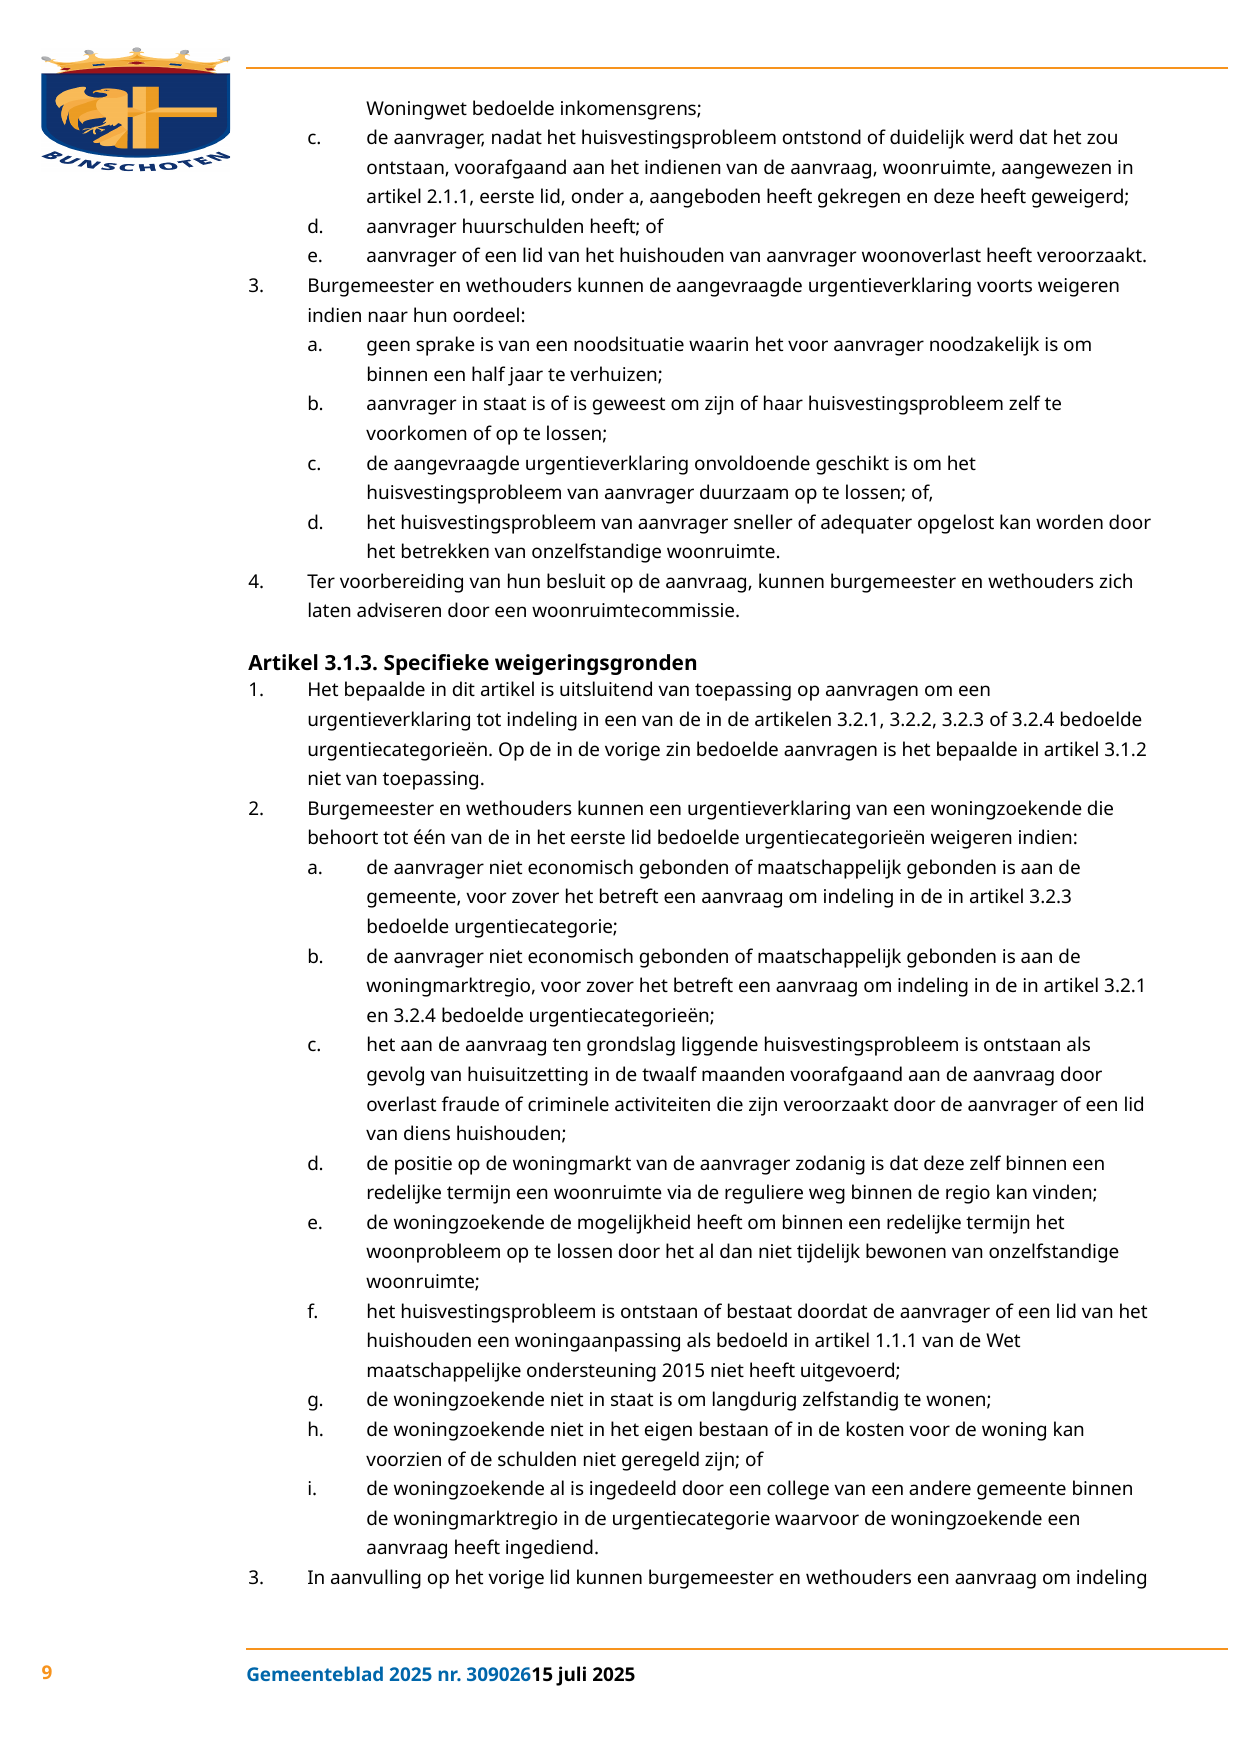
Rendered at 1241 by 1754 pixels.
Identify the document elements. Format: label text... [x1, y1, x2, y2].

list het huisvestingsprobleem van aanvrager sneller of adequater opgelost kan worden door het betrekken van onzelfstandige woonruimte. [307, 509, 1152, 564]
list Het bepaalde in dit artikel is uitsluitend van toepassing op aanvragen om een urgentieverklaring tot indeling in een van de in de artikelen 3.2.1, 3.2.2, 3.2.3 of 3.2.4 bedoelde urgentiecategorieën. Op de in de vorige zin bedoelde aanvragen is het bepaalde in artikel 3.1.2 niet van toepassing. [248, 677, 1152, 791]
list Ter voorbereiding van hun besluit op de aanvraag, kunnen burgemeester en wethouders zich laten adviseren door een woonruimtecommissie. [248, 568, 1152, 623]
list de woningzoekende niet in staat is om langdurig zelfstandig te wonen; [307, 1387, 1152, 1412]
list de aangevraagde urgentieverklaring onvoldoende geschikt is om het huisvestingsprobleem van aanvrager duurzaam op te lossen; of, [307, 450, 1152, 505]
list de woningzoekende niet in het eigen bestaan of in de kosten voor de woning kan voorzien of de schulden niet geregeld zijn; of [307, 1416, 1152, 1471]
list aanvrager of een lid van het huishouden van aanvrager woonoverlast heeft veroorzaakt. [307, 243, 1152, 268]
list de woningzoekende de mogelijkheid heeft om binnen een redelijke termijn het woonprobleem op te lossen door het al dan niet tijdelijk bewonen van onzelfstandige woonruimte; [307, 1209, 1152, 1294]
list aanvrager huurschulden heeft; of [307, 213, 1152, 239]
list het aan de aanvraag ten grondslag liggende huisvestingsprobleem is ontstaan als gevolg van huisuitzetting in de twaalf maanden voorafgaand aan de aanvraag door overlast fraude of criminele activiteiten die zijn veroorzaakt door de aanvrager of een lid van diens huishouden; [307, 1032, 1152, 1146]
list de aanvrager, nadat het huisvestingsprobleem ontstond of duidelijk werd dat het zou ontstaan, voorafgaand aan het indienen van de aanvraag, woonruimte, aangewezen in artikel 2.1.1, eerste lid, onder a, aangeboden heeft gekregen en deze heeft geweigerd; [307, 124, 1152, 209]
list de woningzoekende al is ingedeeld door een college van een andere gemeente binnen de woningmarktregio in de urgentiecategorie waarvoor de woningzoekende een aanvraag heeft ingediend. [307, 1475, 1152, 1560]
list In aanvulling op het vorige lid kunnen burgemeester en wethouders een aanvraag om indeling [248, 1564, 1152, 1590]
list de positie op de woningmarkt van de aanvrager zodanig is dat deze zelf binnen een redelijke termijn een woonruimte via de reguliere weg binnen de regio kan vinden; [307, 1150, 1152, 1205]
list Burgemeester en wethouders kunnen een urgentieverklaring van een woningzoekende die behoort tot één van de in het eerste lid bedoelde urgentiecategorieën weigeren indien: [248, 795, 1152, 850]
list de aanvrager niet economisch gebonden of maatschappelijk gebonden is aan de woningmarktregio, voor zover het betreft een aanvraag om indeling in de in artikel 3.2.1 en 3.2.4 bedoelde urgentiecategorieën; [307, 943, 1152, 1028]
list Woningwet bedoelde inkomensgrens; [307, 95, 1152, 121]
list geen sprake is van een noodsituatie waarin het voor aanvrager noodzakelijk is om binnen een half jaar te verhuizen; [307, 331, 1152, 387]
list het huisvestingsprobleem is ontstaan of bestaat doordat de aanvrager of een lid van het huishouden een woningaanpassing als bedoeld in artikel 1.1.1 van de Wet maatschappelijke ondersteuning 2015 niet heeft uitgevoerd; [307, 1298, 1152, 1383]
list de aanvrager niet economisch gebonden of maatschappelijk gebonden is aan de gemeente, voor zover het betreft een aanvraag om indeling in de in artikel 3.2.3 bedoelde urgentiecategorie; [307, 854, 1152, 939]
text Artikel 3.1.3. Specifieke weigeringsgronden [248, 648, 1152, 677]
list Burgemeester en wethouders kunnen de aangevraagde urgentieverklaring voorts weigeren indien naar hun oordeel: [248, 272, 1152, 328]
list aanvrager in staat is of is geweest om zijn of haar huisvestingsprobleem zelf te voorkomen of op te lossen; [307, 391, 1152, 446]
picture [41, 47, 231, 172]
